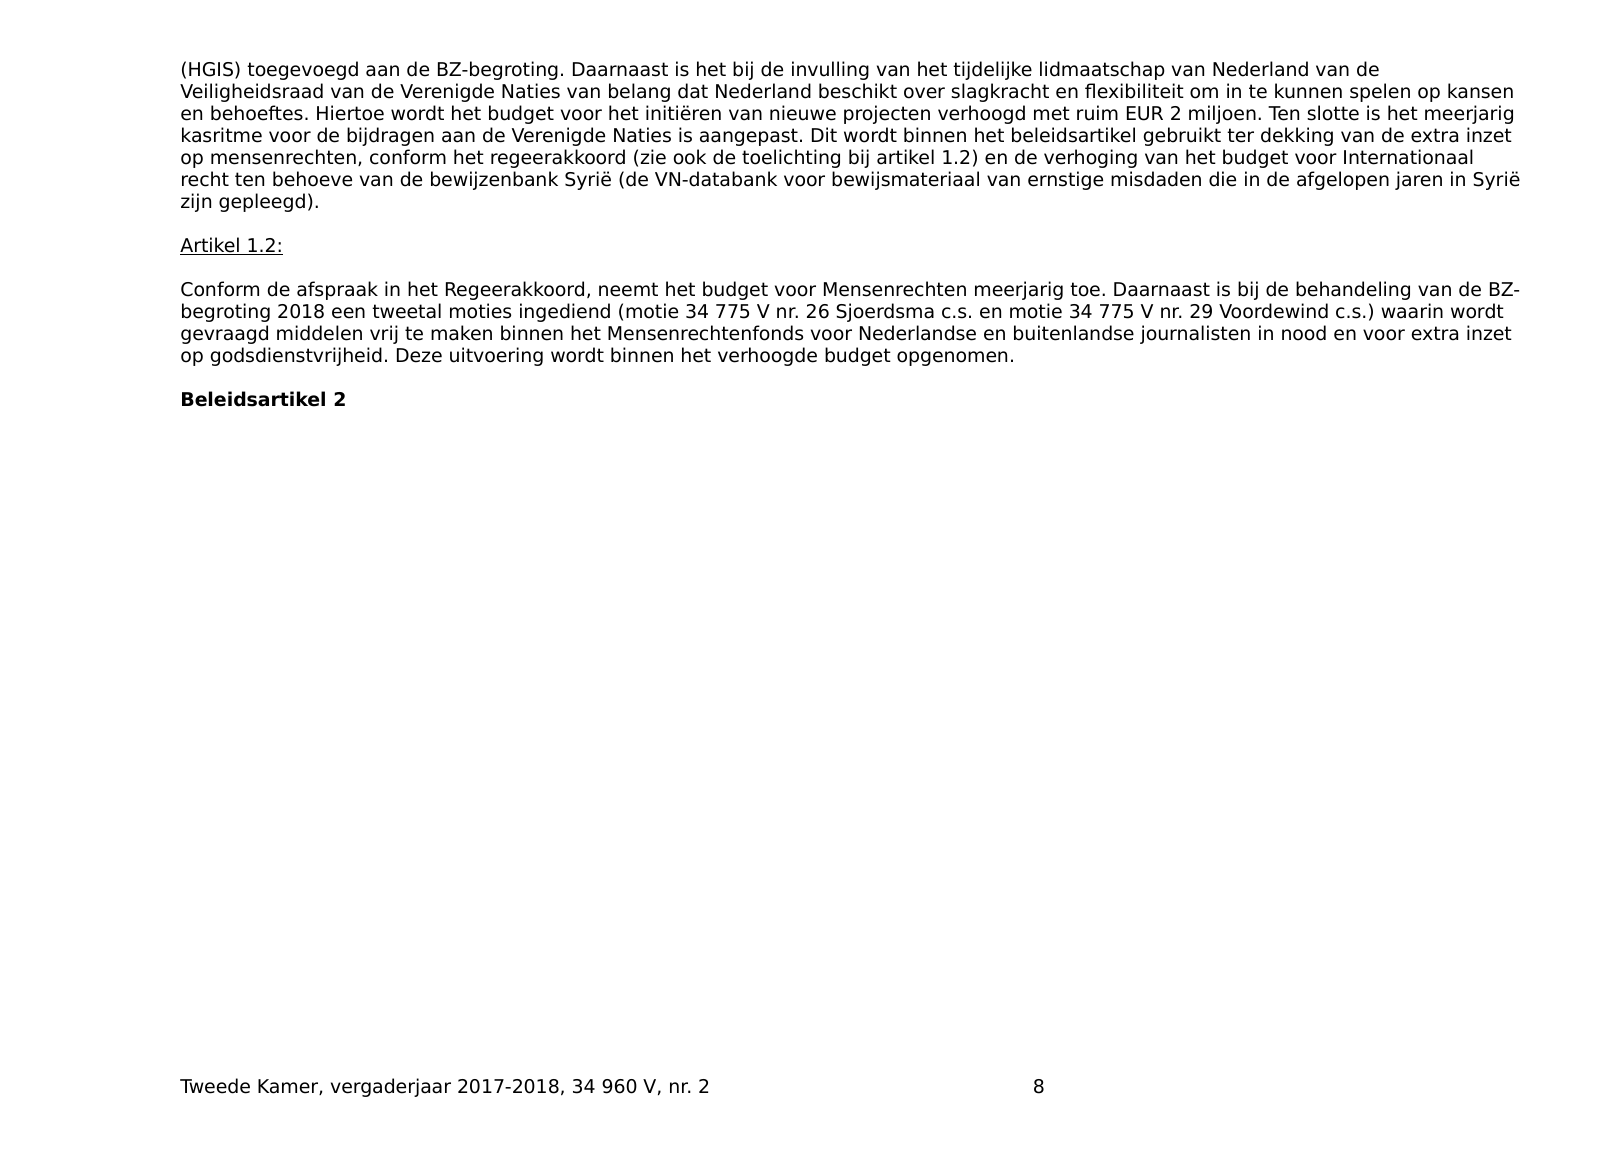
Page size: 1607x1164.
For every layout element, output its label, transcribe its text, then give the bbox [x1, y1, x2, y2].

subtitle Artikel 1.2: [180, 235, 1529, 257]
subtitle Beleidsartikel 2 [180, 389, 1529, 411]
text Conform de afspraak in het Regeerakkoord, neemt het budget voor Mensenrechten meerjarig toe. Daarnaast is bij de behandeling van de BZ-begroting 2018 een tweetal moties ingediend (motie 34 775 V nr. 26 Sjoerdsma c.s. en motie 34 775 V nr. 29 Voordewind c.s.) waarin wordt gevraagd middelen vrij te maken binnen het Mensenrechtenfonds voor Nederlandse en buitenlandse journalisten in nood en voor extra inzet op godsdienstvrijheid. Deze uitvoering wordt binnen het verhoogde budget opgenomen. [180, 279, 1529, 367]
text (HGIS) toegevoegd aan de BZ-begroting. Daarnaast is het bij de invulling van het tijdelijke lidmaatschap van Nederland van de Veiligheidsraad van de Verenigde Naties van belang dat Nederland beschikt over slagkracht en flexibiliteit om in te kunnen spelen op kansen en behoeftes. Hiertoe wordt het budget voor het initiëren van nieuwe projecten verhoogd met ruim EUR 2 miljoen. Ten slotte is het meerjarig kasritme voor de bijdragen aan de Verenigde Naties is aangepast. Dit wordt binnen het beleidsartikel gebruikt ter dekking van de extra inzet op mensenrechten, conform het regeerakkoord (zie ook de toelichting bij artikel 1.2) en de verhoging van het budget voor Internationaal recht ten behoeve van de bewijzenbank Syrië (de VN-databank voor bewijsmateriaal van ernstige misdaden die in de afgelopen jaren in Syrië zijn gepleegd). [180, 59, 1529, 213]
